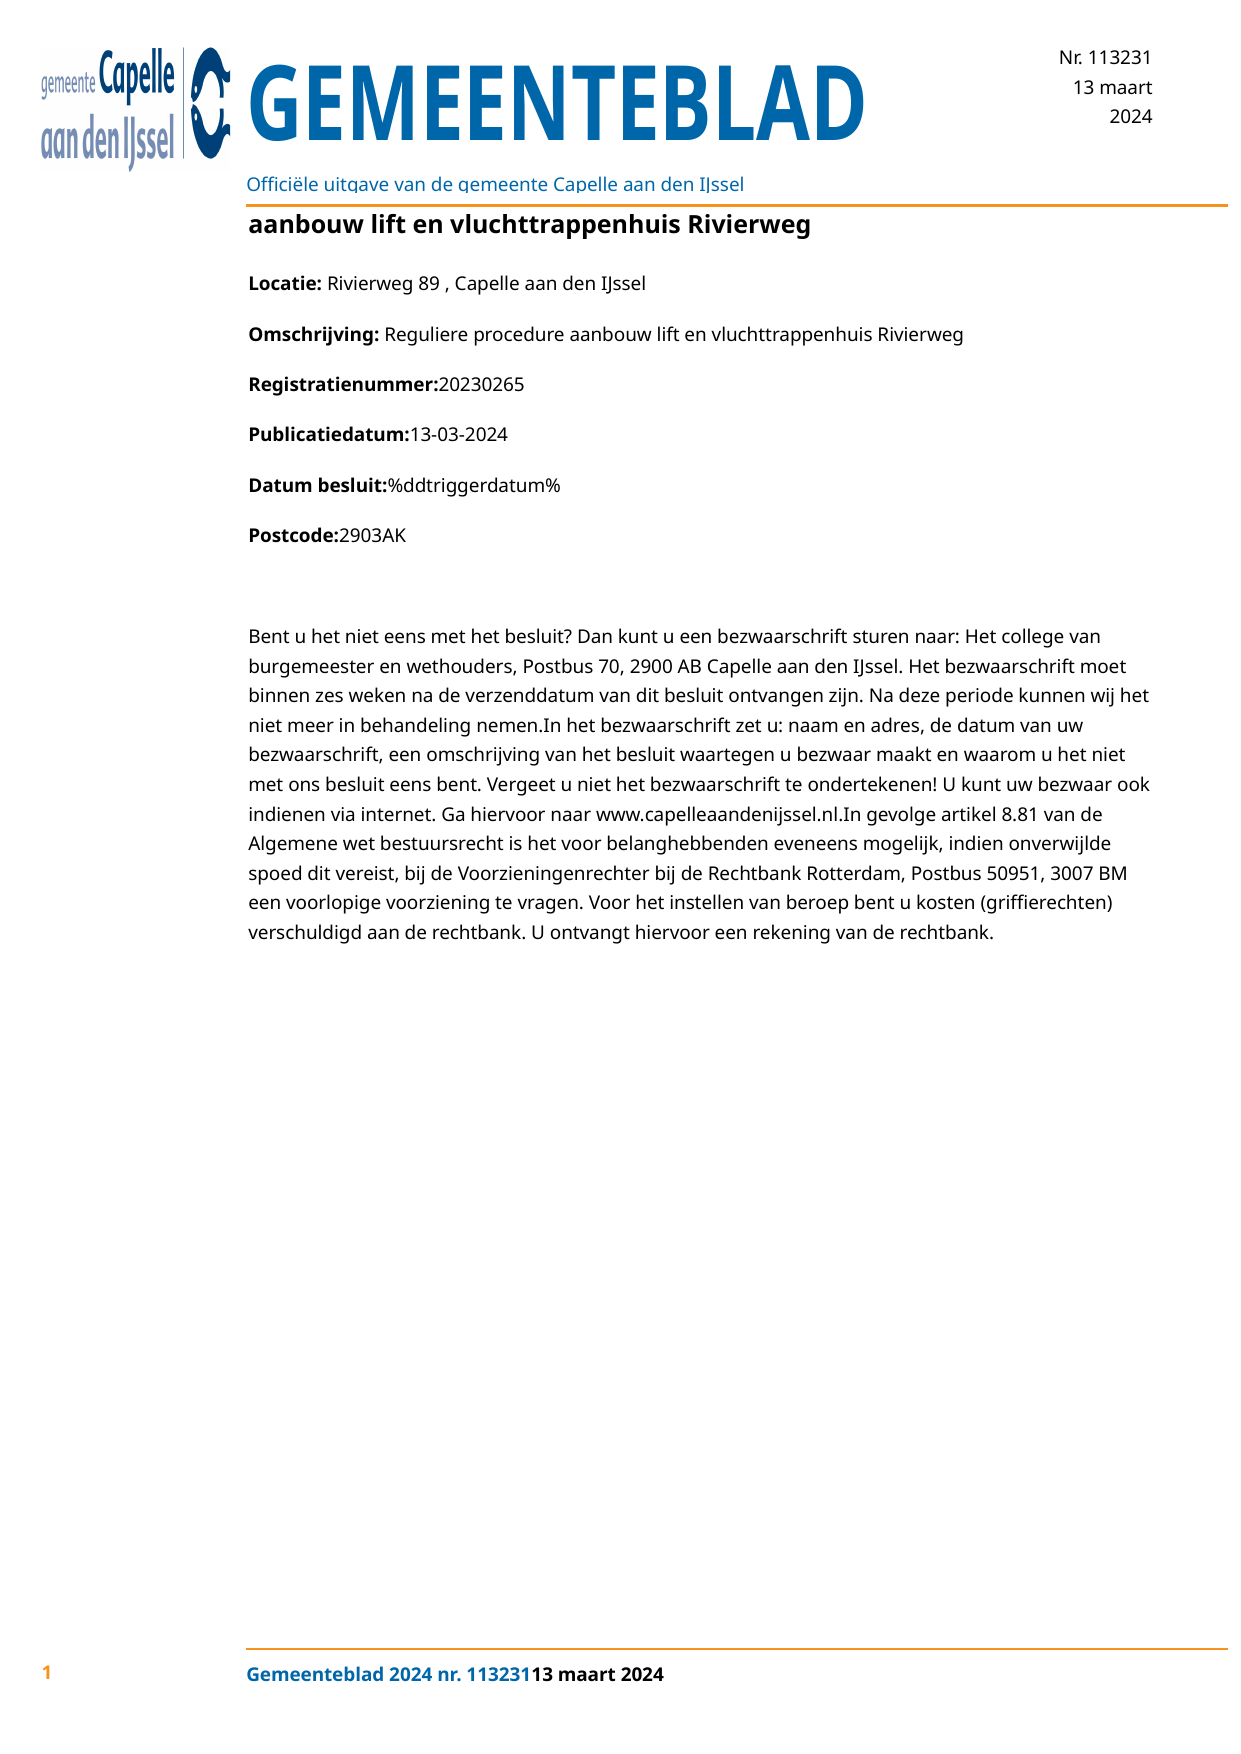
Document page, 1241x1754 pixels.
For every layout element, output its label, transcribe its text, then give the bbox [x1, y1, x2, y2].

text aanbouw lift en vluchttrappenhuis Rivierweg [248, 207, 1152, 241]
picture [41, 47, 231, 172]
text Omschrijving: Reguliere procedure aanbouw lift en vluchttrappenhuis Rivierweg [248, 321, 1152, 346]
text Bent u het niet eens met het besluit? Dan kunt u een bezwaarschrift sturen naar: Het college van burgemeester en wethouders, Postbus 70, 2900 AB Capelle aan den IJssel. Het bezwaarschrift moet binnen zes weken na de verzenddatum van dit besluit ontvangen zijn. Na deze periode kunnen wij het niet meer in behandeling nemen.In het bezwaarschrift zet u: naam en adres, de datum van uw bezwaarschrift, een omschrijving van het besluit waartegen u bezwaar maakt en waarom u het niet met ons besluit eens bent. Vergeet u niet het bezwaarschrift te ondertekenen! U kunt uw bezwaar ook indienen via internet. Ga hiervoor naar www.capelleaandenijssel.nl.In gevolge artikel 8.81 van de Algemene wet bestuursrecht is het voor belanghebbenden eveneens mogelijk, indien onverwijlde spoed dit vereist, bij de Voorzieningenrechter bij de Rechtbank Rotterdam, Postbus 50951, 3007 BM een voorlopige voorziening te vragen. Voor het instellen van beroep bent u kosten (griffierechten) verschuldigd aan de rechtbank. U ontvangt hiervoor een rekening van de rechtbank. [248, 623, 1152, 945]
text Postcode:2903AK [248, 522, 1152, 548]
text Registratienummer:20230265 [248, 371, 1152, 397]
text Locatie: Rivierweg 89 , Capelle aan den IJssel [248, 270, 1152, 296]
text Publicatiedatum:13-03-2024 [248, 422, 1152, 447]
text Datum besluit:%ddtriggerdatum% [248, 472, 1152, 498]
